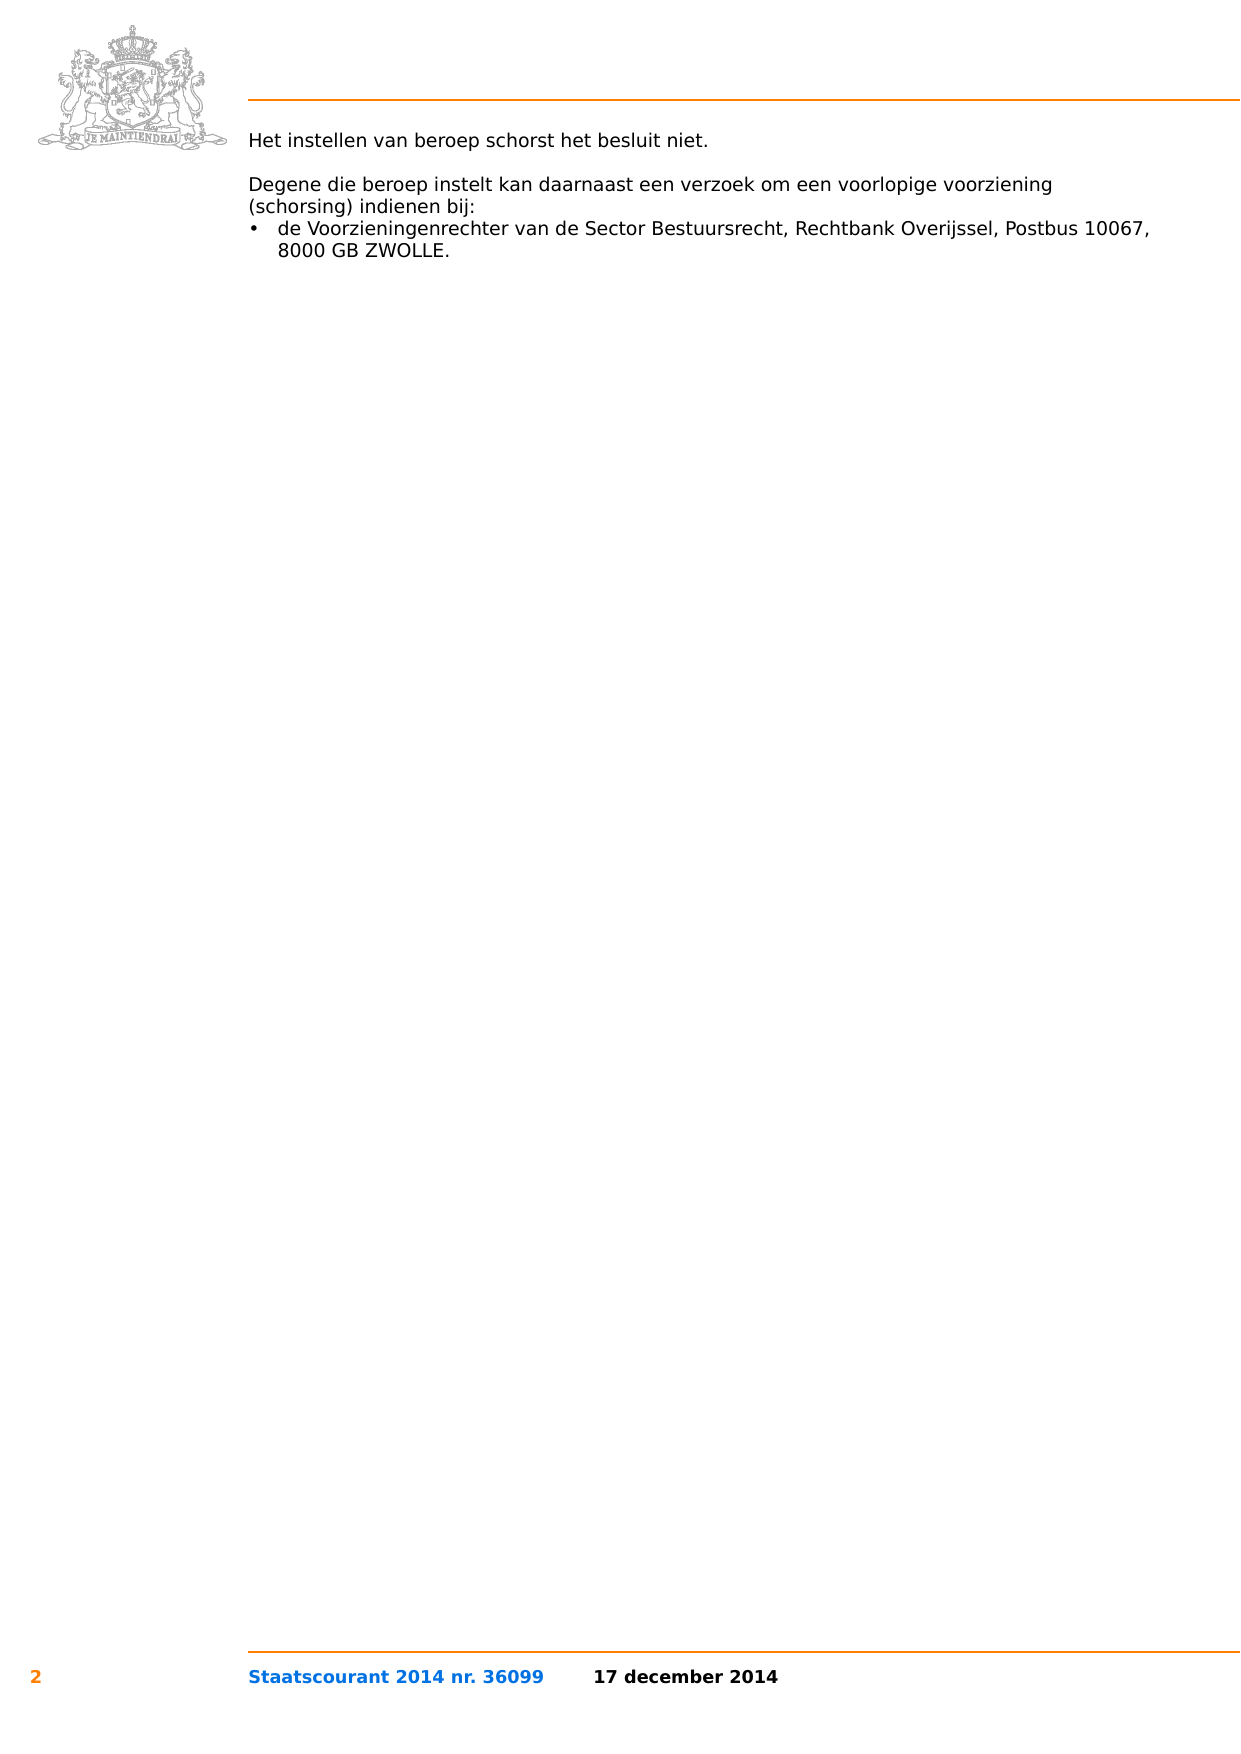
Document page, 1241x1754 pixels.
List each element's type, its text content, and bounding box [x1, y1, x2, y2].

text Het instellen van beroep schorst het besluit niet. [248, 130, 1163, 152]
picture [38, 25, 227, 150]
text • de Voorzieningenrechter van de Sector Bestuursrecht, Rechtbank Overijssel, Postbus 10067, 8000 GB ZWOLLE. [248, 218, 1163, 262]
text Degene die beroep instelt kan daarnaast een verzoek om een voorlopige voorziening (schorsing) indienen bij: [248, 174, 1163, 218]
